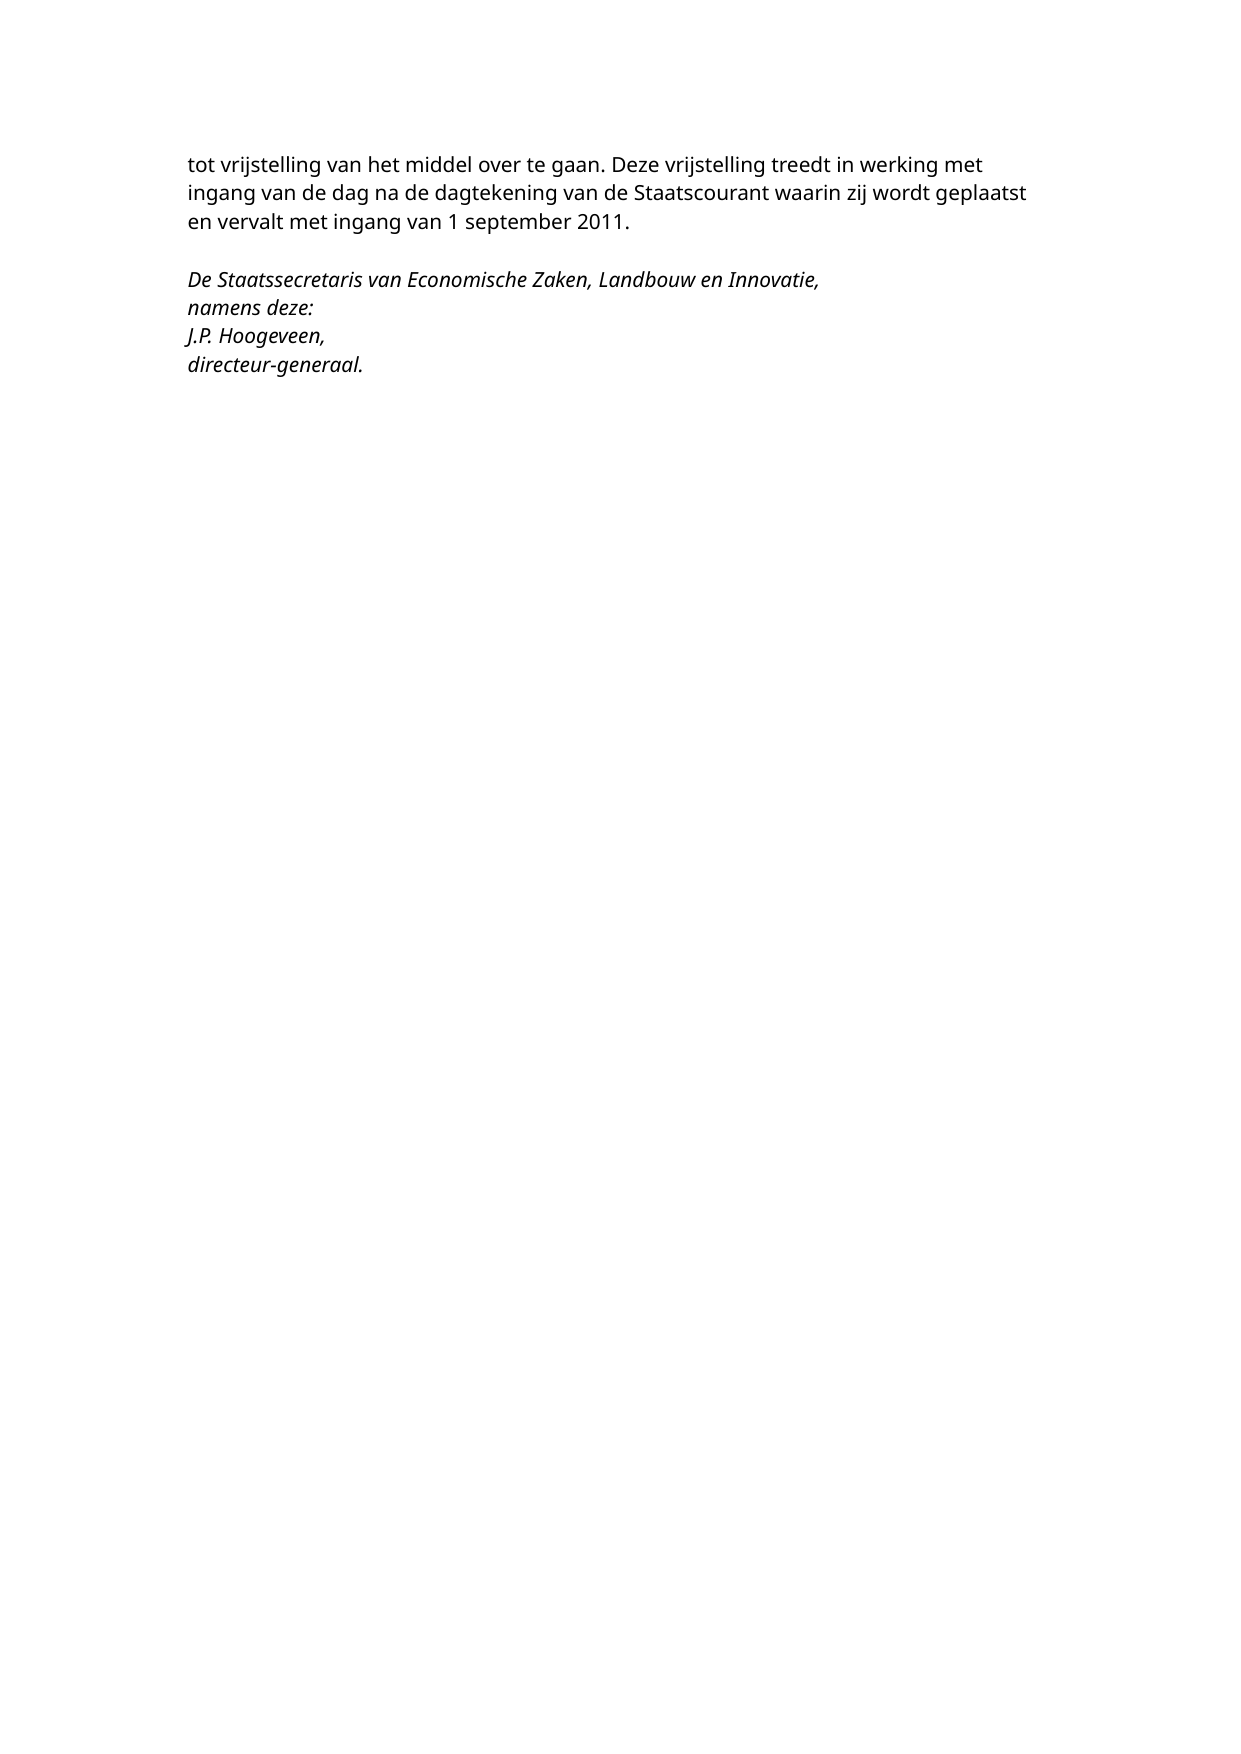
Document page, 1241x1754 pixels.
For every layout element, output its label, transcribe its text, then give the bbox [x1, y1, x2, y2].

text directeur-generaal. [187, 350, 1053, 378]
text De Staatssecretaris van Economische Zaken, Landbouw en Innovatie, [187, 265, 1053, 293]
text tot vrijstelling van het middel over te gaan. Deze vrijstelling treedt in werking met ingang van de dag na de dagtekening van de Staatscourant waarin zij wordt geplaatst en vervalt met ingang van 1 september 2011. [187, 150, 1053, 235]
text namens deze: [187, 293, 1053, 322]
text J.P. Hoogeveen, [187, 322, 1053, 350]
